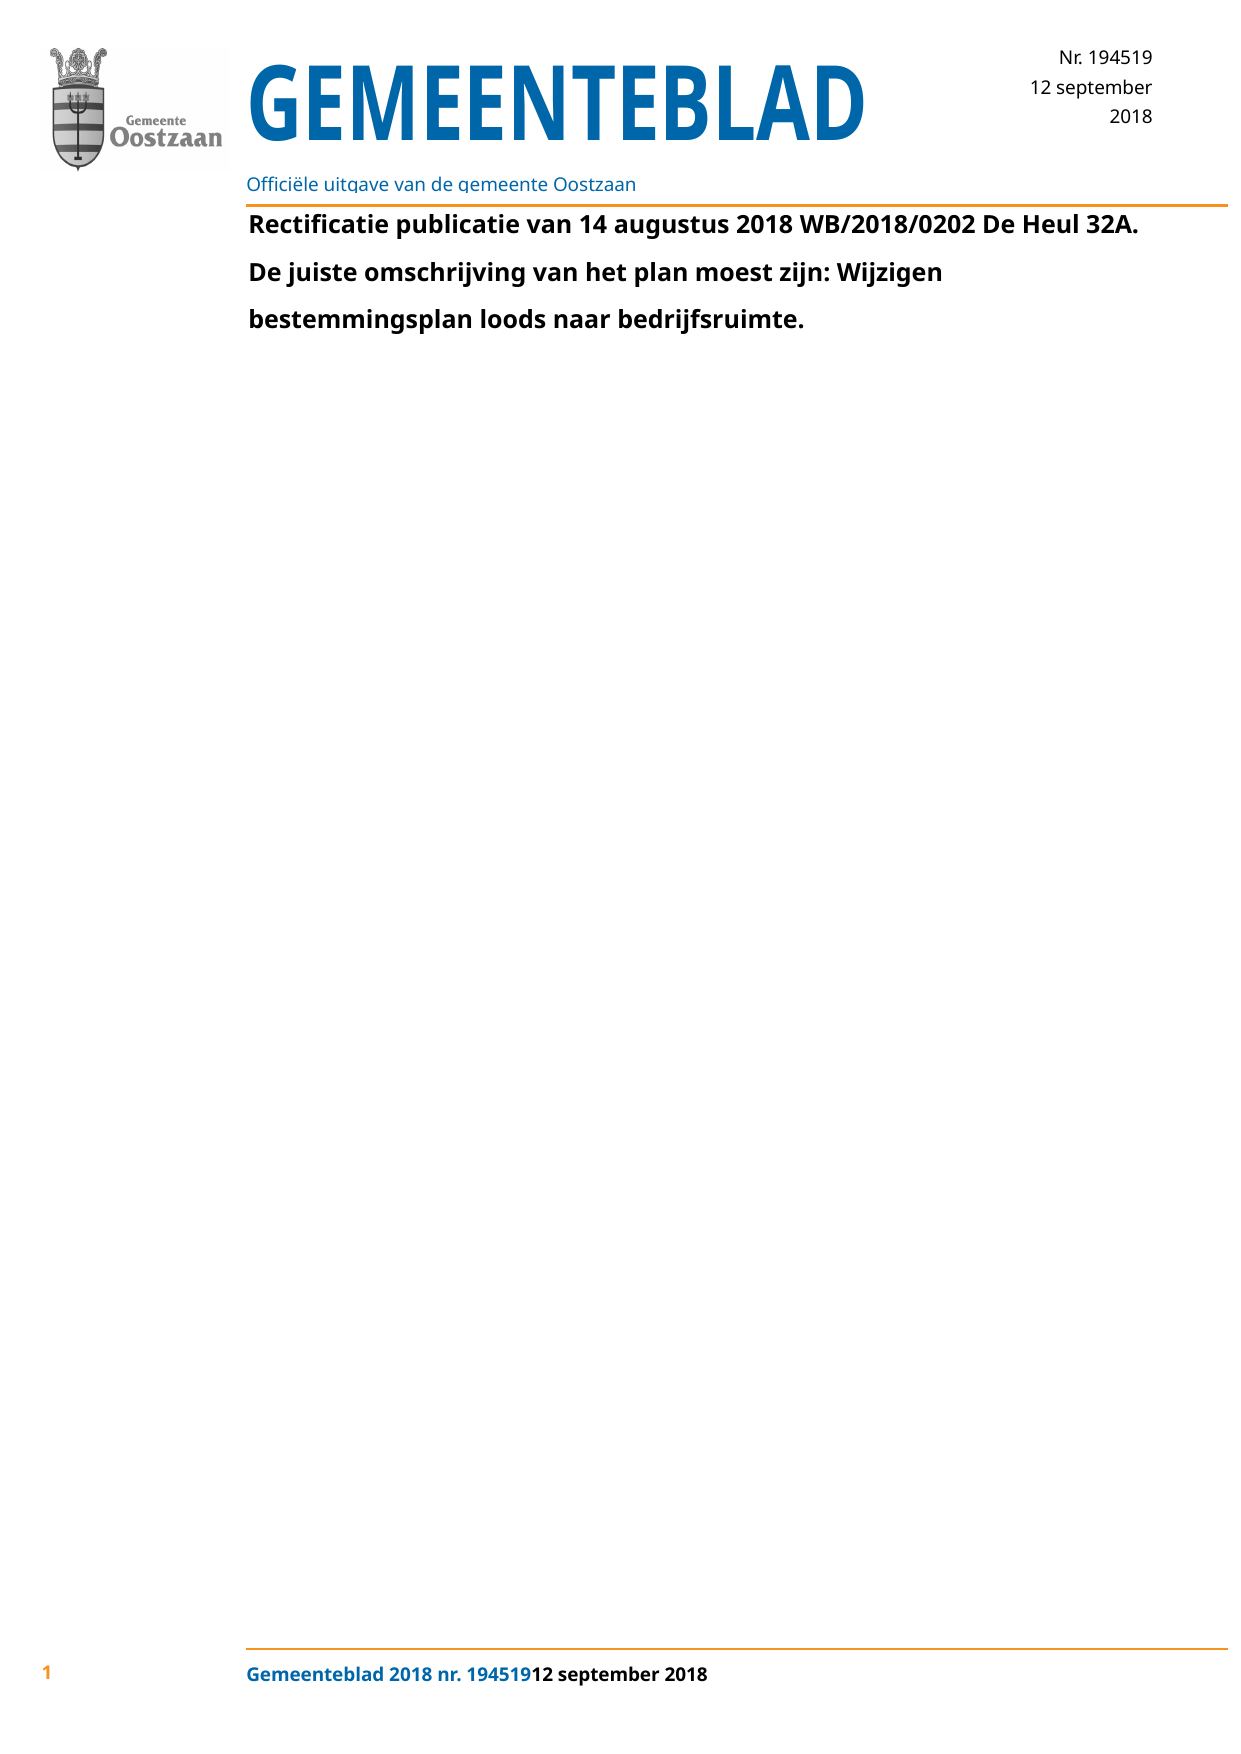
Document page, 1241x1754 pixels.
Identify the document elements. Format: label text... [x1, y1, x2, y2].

text Rectificatie publicatie van 14 augustus 2018 WB/2018/0202 De Heul 32A. De juiste omschrijving van het plan moest zijn: Wijzigen bestemmingsplan loods naar bedrijfsruimte. [248, 207, 1152, 336]
picture [41, 47, 231, 172]
